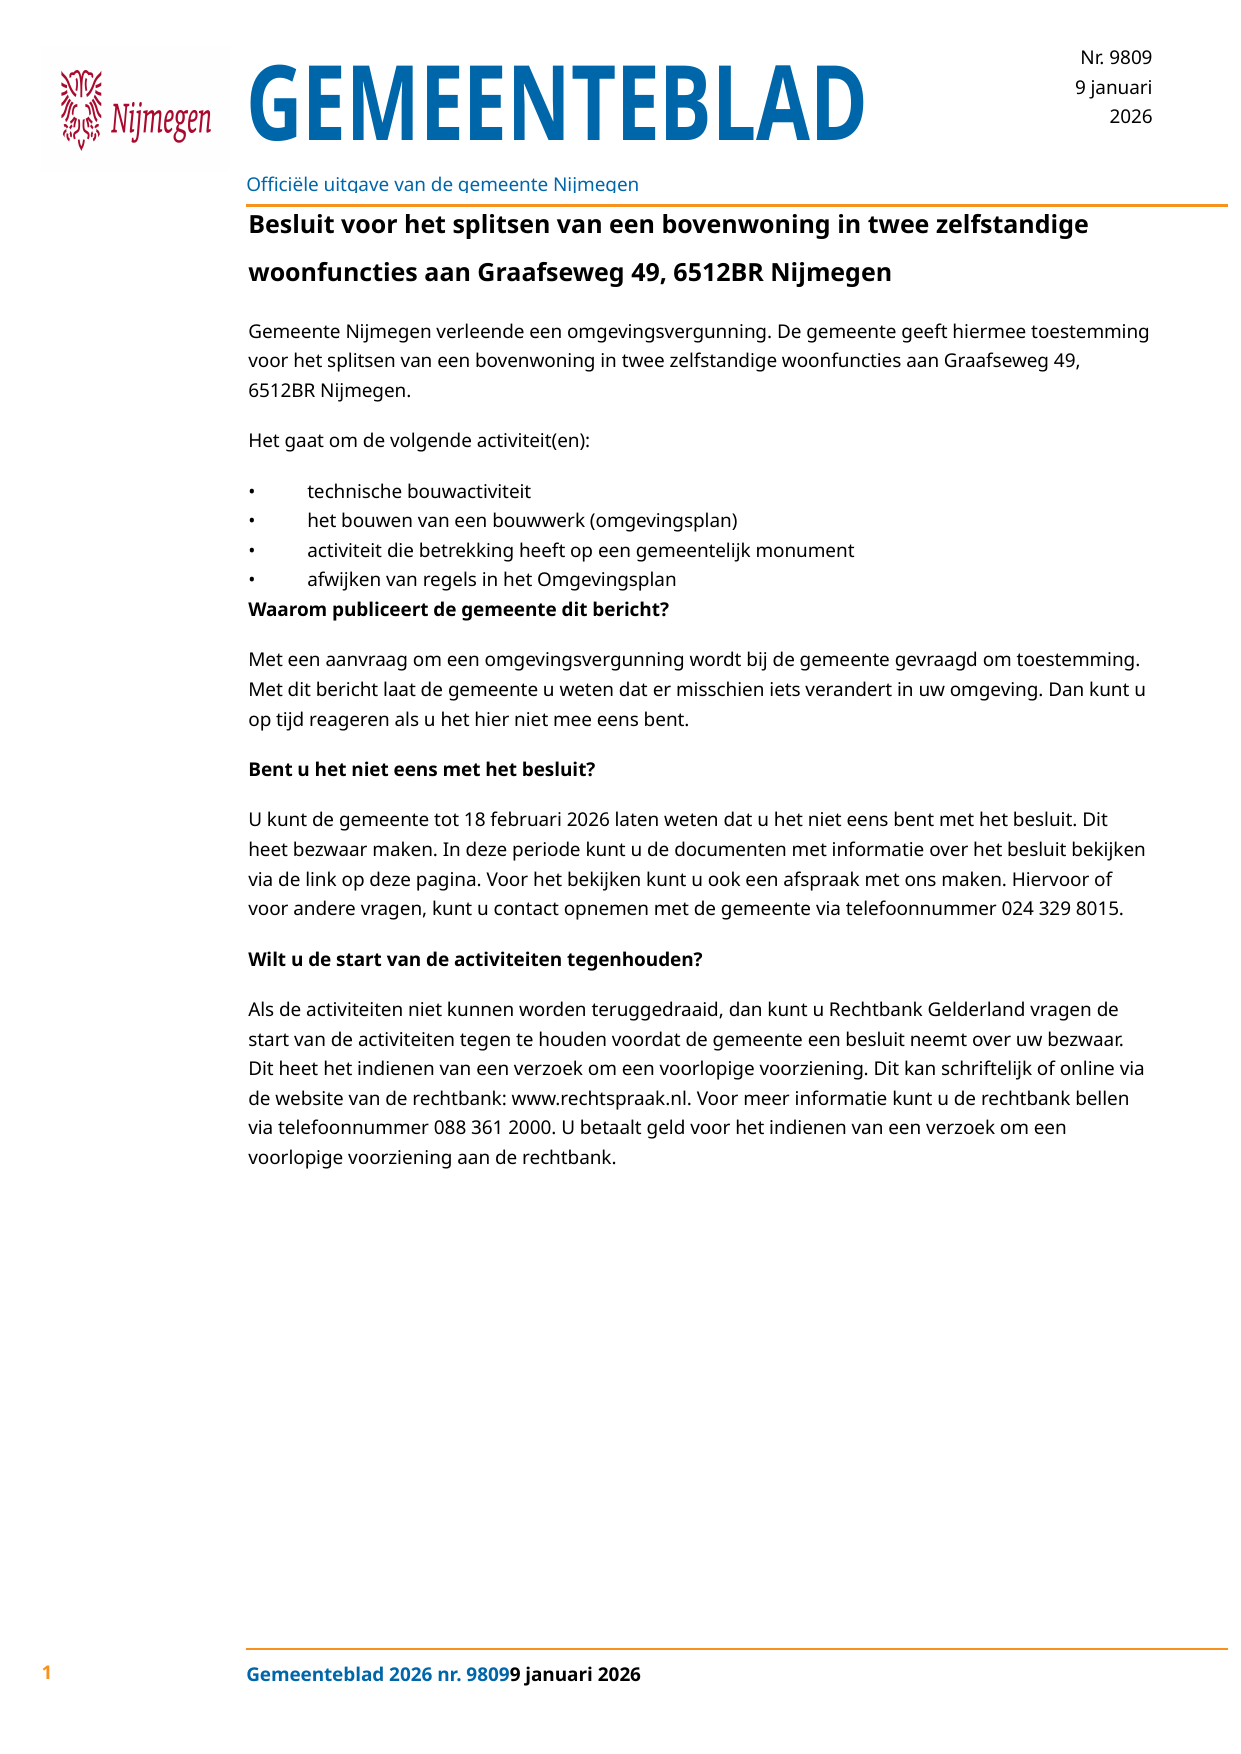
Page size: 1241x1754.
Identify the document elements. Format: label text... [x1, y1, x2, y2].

list activiteit die betrekking heeft op een gemeentelijk monument [248, 537, 1152, 563]
list technische bouwactiviteit [248, 478, 1152, 504]
text Waarom publiceert de gemeente dit bericht? [248, 596, 1152, 622]
text Met een aanvraag om een omgevingsvergunning wordt bij de gemeente gevraagd om toestemming. Met dit bericht laat de gemeente u weten dat er misschien iets verandert in uw omgeving. Dan kunt u op tijd reageren als u het hier niet mee eens bent. [248, 647, 1152, 732]
text Het gaat om de volgende activiteit(en): [248, 427, 1152, 453]
text Gemeente Nijmegen verleende een omgevingsvergunning. De gemeente geeft hiermee toestemming voor het splitsen van een bovenwoning in twee zelfstandige woonfuncties aan Graafseweg 49, 6512BR Nijmegen. [248, 318, 1152, 403]
text Wilt u de start van de activiteiten tegenhouden? [248, 946, 1152, 972]
picture [41, 47, 231, 172]
text Besluit voor het splitsen van een bovenwoning in twee zelfstandige woonfuncties aan Graafseweg 49, 6512BR Nijmegen [248, 207, 1152, 288]
text U kunt de gemeente tot 18 februari 2026 laten weten dat u het niet eens bent met het besluit. Dit heet bezwaar maken. In deze periode kunt u de documenten met informatie over het besluit bekijken via de link op deze pagina. Voor het bekijken kunt u ook een afspraak met ons maken. Hiervoor of voor andere vragen, kunt u contact opnemen met de gemeente via telefoonnummer 024 329 8015. [248, 807, 1152, 921]
list afwijken van regels in het Omgevingsplan [248, 567, 1152, 592]
text Als de activiteiten niet kunnen worden teruggedraaid, dan kunt u Rechtbank Gelderland vragen de start van de activiteiten tegen te houden voordat de gemeente een besluit neemt over uw bezwaar. Dit heet het indienen van een verzoek om een voorlopige voorziening. Dit kan schriftelijk of online via de website van de rechtbank: www.rechtspraak.nl. Voor meer informatie kunt u de rechtbank bellen via telefoonnummer 088 361 2000. U betaalt geld voor het indienen van een verzoek om een voorlopige voorziening aan de rechtbank. [248, 996, 1152, 1170]
list het bouwen van een bouwwerk (omgevingsplan) [248, 507, 1152, 533]
text Bent u het niet eens met het besluit? [248, 756, 1152, 782]
